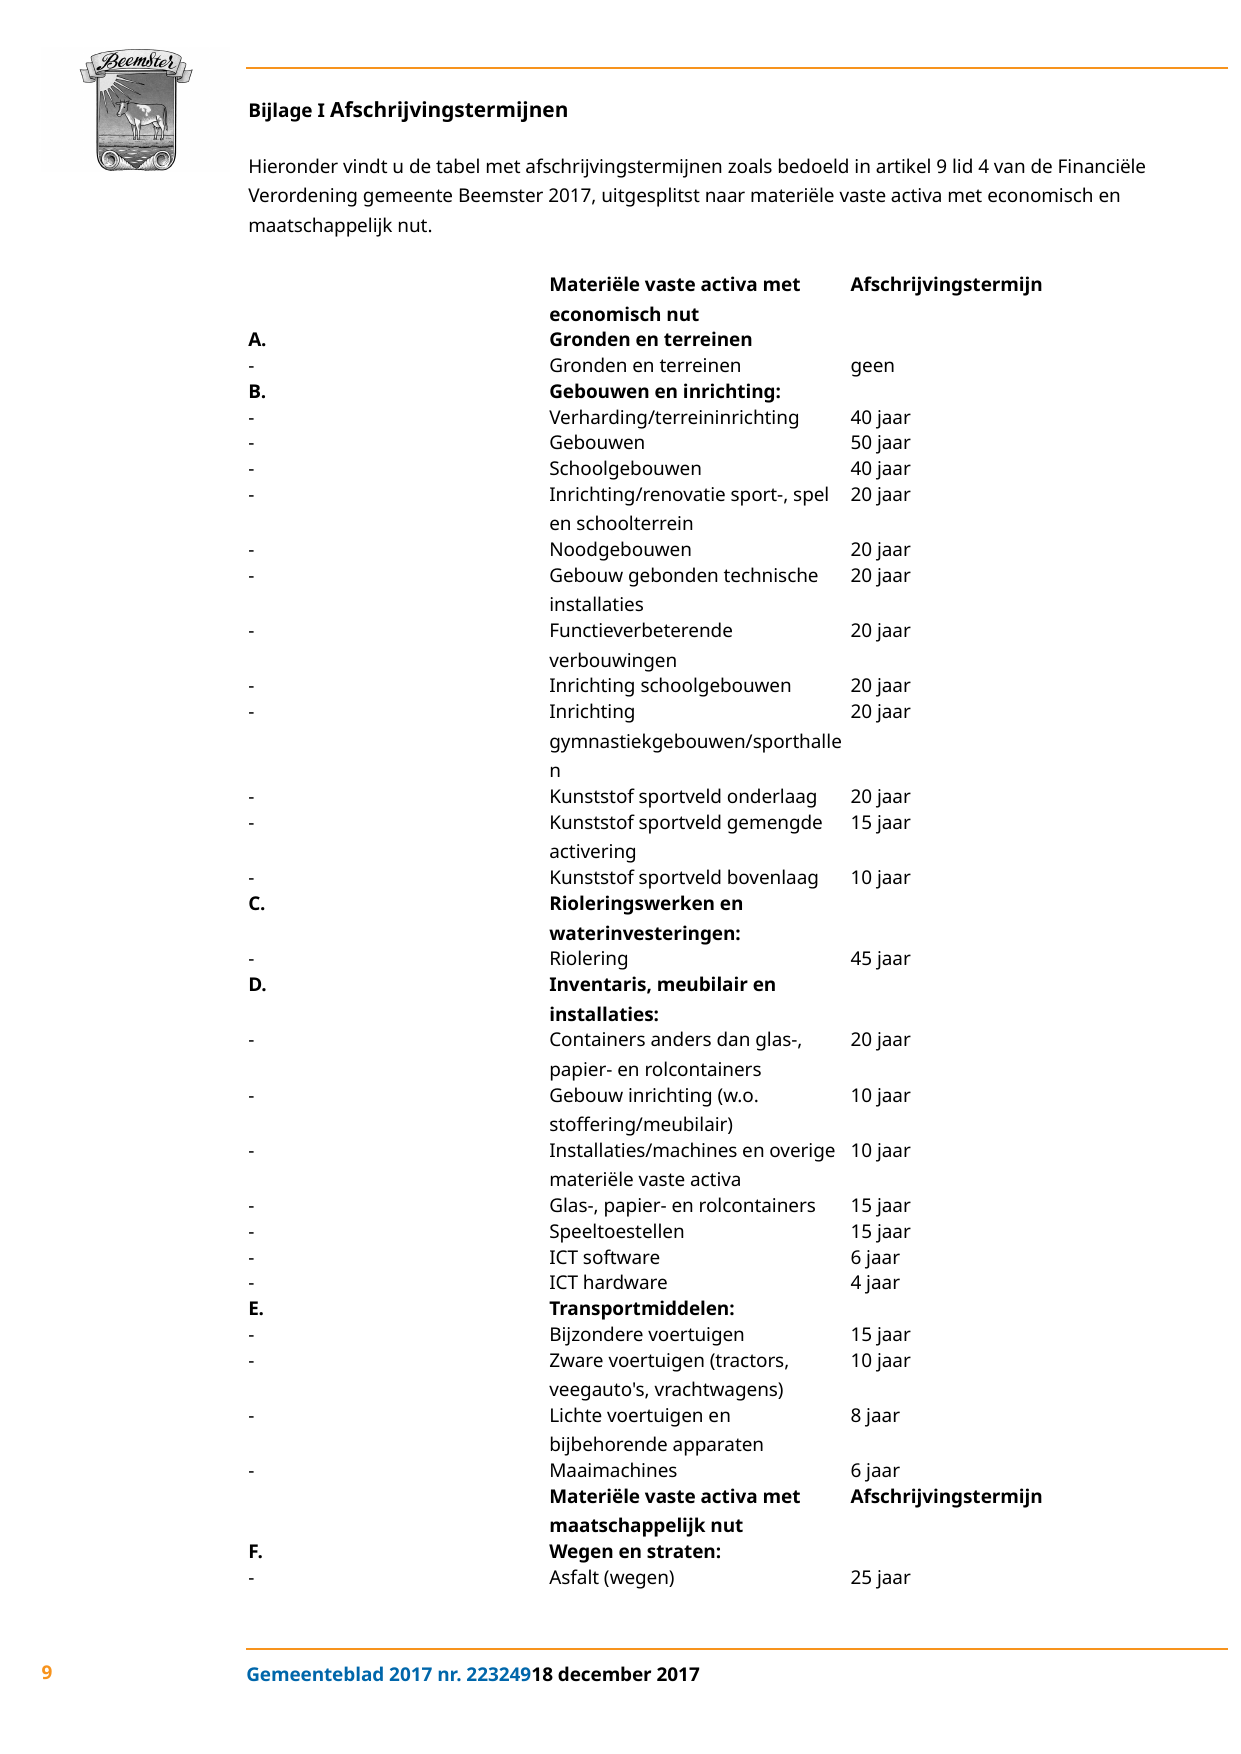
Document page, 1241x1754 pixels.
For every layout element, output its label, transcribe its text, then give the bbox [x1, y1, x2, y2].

table_cell Maaimachines [549, 1458, 850, 1483]
table_cell 40 jaar [850, 455, 1152, 481]
table_cell - [248, 1026, 549, 1082]
table_cell 20 jaar [850, 783, 1152, 809]
table_cell Inrichting gymnastiekgebouwen/sporthallen [549, 699, 850, 783]
table_cell ICT software [549, 1244, 850, 1269]
table_cell 20 jaar [850, 536, 1152, 562]
table_cell [850, 1539, 1152, 1564]
table_cell Gronden en terreinen [549, 327, 850, 352]
table_cell Rioleringswerken en waterinvesteringen: [549, 890, 850, 945]
table_header Afschrijvingstermijn [850, 271, 1152, 327]
text Hieronder vindt u de tabel met afschrijvingstermijnen zoals bedoeld in artikel 9 lid 4 van de Financiële Verordening gemeente Beemster 2017, uitgesplitst naar materiële vaste activa met economisch en maatschappelijk nut. [248, 153, 1152, 238]
table_cell Riolering [549, 945, 850, 971]
table_cell Inventaris, meubilair en installaties: [549, 971, 850, 1026]
table_cell 20 jaar [850, 618, 1152, 673]
table_cell - [248, 864, 549, 890]
table_cell 40 jaar [850, 404, 1152, 429]
table_cell Glas-, papier- en rolcontainers [549, 1193, 850, 1218]
table_cell 20 jaar [850, 562, 1152, 617]
table_cell Zware voertuigen (tractors, veegauto's, vrachtwagens) [549, 1347, 850, 1402]
table_cell [850, 890, 1152, 945]
table_cell 8 jaar [850, 1402, 1152, 1457]
table_cell [850, 1295, 1152, 1321]
table_cell 6 jaar [850, 1458, 1152, 1483]
table_cell - [248, 1458, 549, 1483]
table_cell - [248, 404, 549, 429]
table_cell - [248, 809, 549, 864]
table_cell A. [248, 327, 549, 352]
table_cell Lichte voertuigen en bijbehorende apparaten [549, 1402, 850, 1457]
table_cell Inrichting/renovatie sport-, spel en schoolterrein [549, 481, 850, 536]
table_cell - [248, 783, 549, 809]
table_cell - [248, 1270, 549, 1295]
table_cell - [248, 562, 549, 617]
table_cell - [248, 455, 549, 481]
table_cell Asfalt (wegen) [549, 1564, 850, 1590]
table_cell C. [248, 890, 549, 945]
table_cell 15 jaar [850, 1218, 1152, 1244]
table_cell - [248, 673, 549, 698]
table_cell F. [248, 1539, 549, 1564]
table_cell Functieverbeterende verbouwingen [549, 618, 850, 673]
table_cell 20 jaar [850, 673, 1152, 698]
table_cell Speeltoestellen [549, 1218, 850, 1244]
table_cell 10 jaar [850, 1137, 1152, 1192]
table_cell - [248, 1402, 549, 1457]
table_cell Gebouwen [549, 430, 850, 455]
table_cell geen [850, 353, 1152, 378]
table_cell Verharding/terreininrichting [549, 404, 850, 429]
table_header [248, 271, 549, 327]
table_cell 4 jaar [850, 1270, 1152, 1295]
table_cell [850, 327, 1152, 352]
table_cell D. [248, 971, 549, 1026]
table_cell Inrichting schoolgebouwen [549, 673, 850, 698]
table_cell 10 jaar [850, 864, 1152, 890]
table_cell - [248, 618, 549, 673]
table_cell 10 jaar [850, 1347, 1152, 1402]
table_cell Containers anders dan glas-, papier- en rolcontainers [549, 1026, 850, 1082]
table_cell Kunststof sportveld onderlaag [549, 783, 850, 809]
table_cell Schoolgebouwen [549, 455, 850, 481]
table_cell Wegen en straten: [549, 1539, 850, 1564]
table_cell Bijzondere voertuigen [549, 1321, 850, 1347]
table_cell 20 jaar [850, 699, 1152, 783]
table_cell E. [248, 1295, 549, 1321]
table_cell 15 jaar [850, 1321, 1152, 1347]
picture [41, 47, 231, 172]
table_cell [248, 1483, 549, 1538]
table_cell - [248, 1244, 549, 1269]
table_cell - [248, 1321, 549, 1347]
table_cell - [248, 1082, 549, 1137]
table_cell Transportmiddelen: [549, 1295, 850, 1321]
table_cell - [248, 481, 549, 536]
table_cell 15 jaar [850, 1193, 1152, 1218]
table_cell [850, 378, 1152, 404]
table_cell 15 jaar [850, 809, 1152, 864]
table_cell - [248, 1564, 549, 1590]
table_cell - [248, 353, 549, 378]
table_cell B. [248, 378, 549, 404]
table_cell - [248, 1218, 549, 1244]
table_cell - [248, 699, 549, 783]
table_cell 50 jaar [850, 430, 1152, 455]
table_cell Noodgebouwen [549, 536, 850, 562]
text Bijlage I Afschrijvingstermijnen [248, 95, 1152, 123]
table_cell Materiële vaste activa met maatschappelijk nut [549, 1483, 850, 1538]
table_cell 6 jaar [850, 1244, 1152, 1269]
table_cell Afschrijvingstermijn [850, 1483, 1152, 1538]
table_cell - [248, 536, 549, 562]
table_cell Installaties/machines en overige materiële vaste activa [549, 1137, 850, 1192]
table_cell Gronden en terreinen [549, 353, 850, 378]
table_cell 20 jaar [850, 481, 1152, 536]
table_cell Gebouw inrichting (w.o. stoffering/meubilair) [549, 1082, 850, 1137]
table_cell - [248, 945, 549, 971]
table_cell - [248, 430, 549, 455]
table_cell Kunststof sportveld gemengde activering [549, 809, 850, 864]
table_cell - [248, 1137, 549, 1192]
table_header Materiële vaste activa met economisch nut [549, 271, 850, 327]
table_cell Gebouwen en inrichting: [549, 378, 850, 404]
table_cell Gebouw gebonden technische installaties [549, 562, 850, 617]
table_cell ICT hardware [549, 1270, 850, 1295]
table_cell 45 jaar [850, 945, 1152, 971]
table_cell 10 jaar [850, 1082, 1152, 1137]
table_cell [850, 971, 1152, 1026]
table_cell - [248, 1193, 549, 1218]
table_cell 20 jaar [850, 1026, 1152, 1082]
table_cell Kunststof sportveld bovenlaag [549, 864, 850, 890]
table_cell - [248, 1347, 549, 1402]
table_cell 25 jaar [850, 1564, 1152, 1590]
